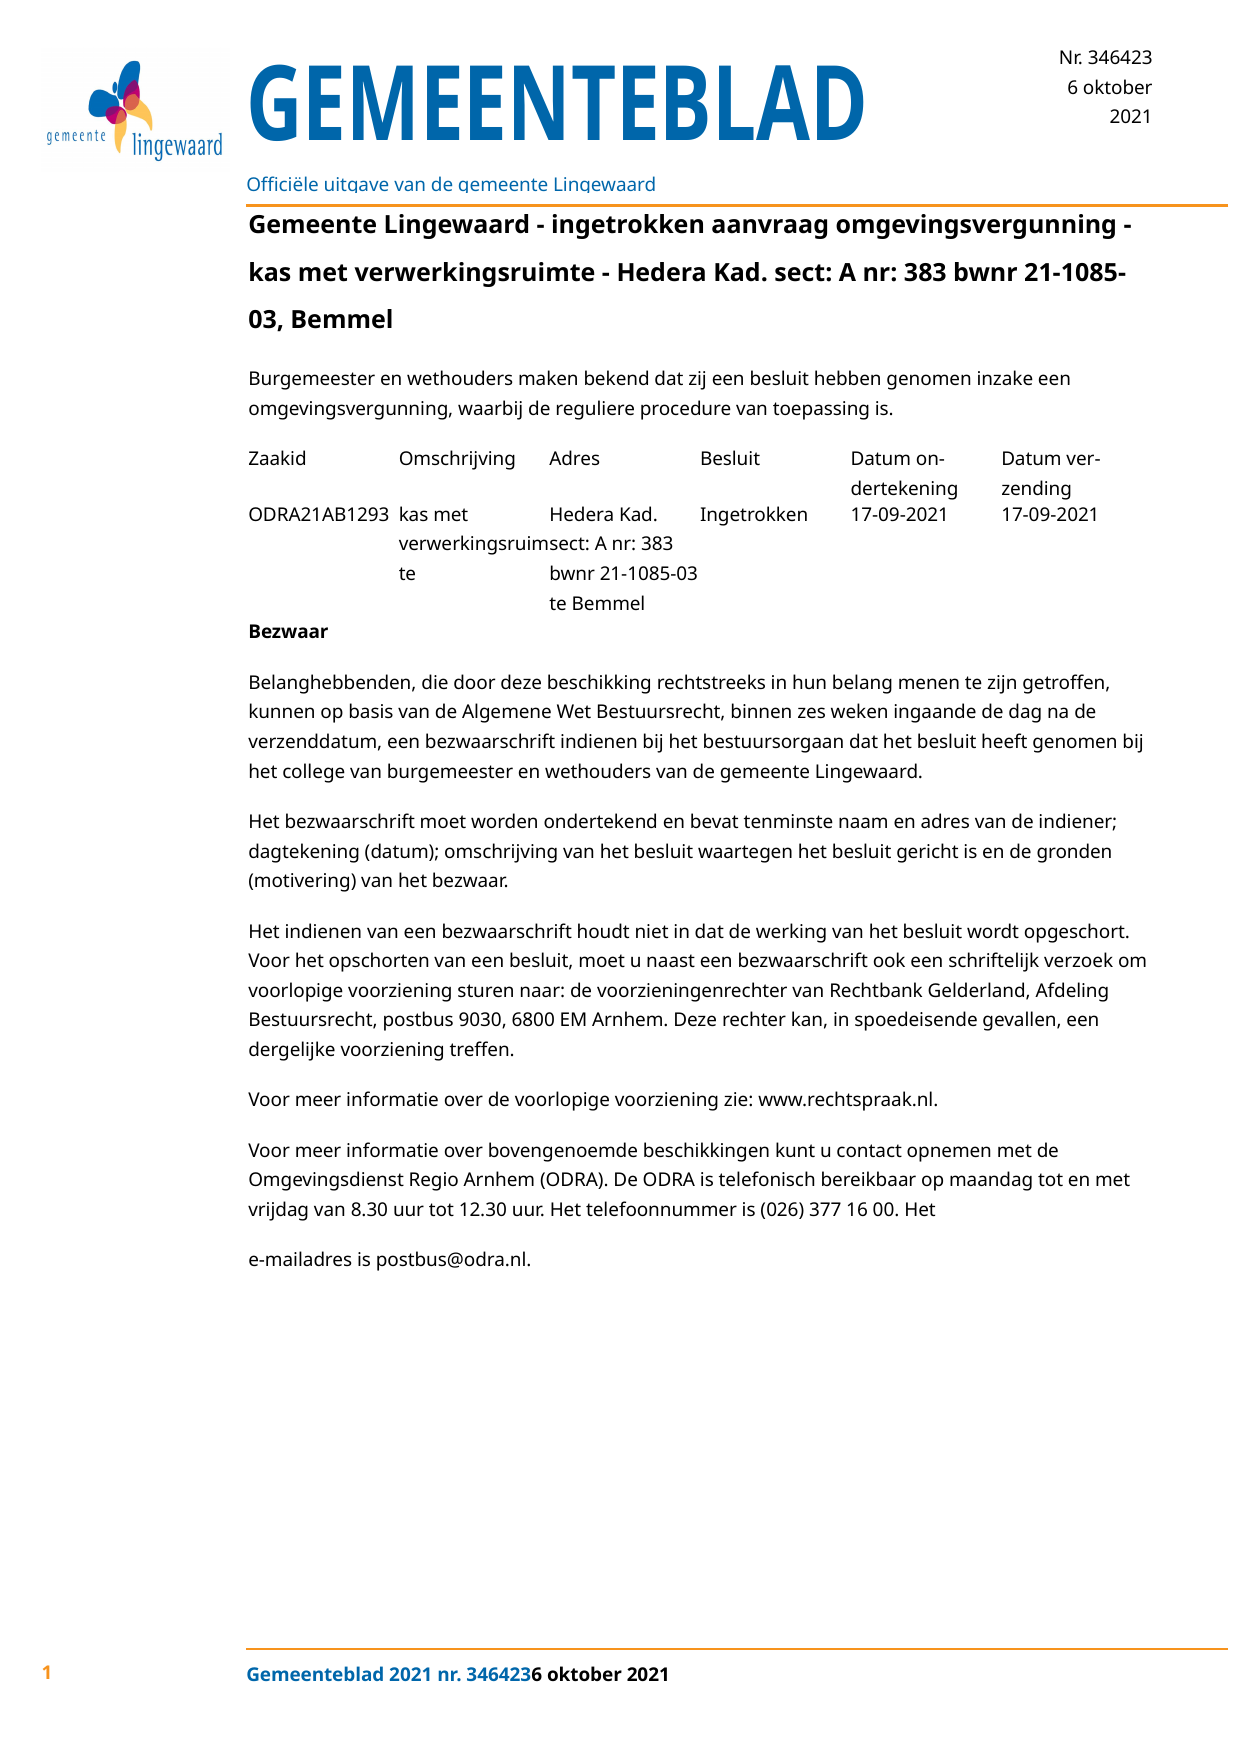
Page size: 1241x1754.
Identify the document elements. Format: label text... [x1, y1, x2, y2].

table_header Datum ver-zending [1001, 446, 1152, 501]
table_header Zaakid [248, 446, 398, 501]
text Het bezwaarschrift moet worden ondertekend en bevat tenminste naam en adres van de indiener; dagtekening (datum); omschrijving van het besluit waartegen het besluit gericht is en de gronden (motivering) van het bezwaar. [248, 808, 1152, 893]
text Belanghebbenden, die door deze beschikking rechtstreeks in hun belang menen te zijn getroffen, kunnen op basis van de Algemene Wet Bestuursrecht, binnen zes weken ingaande de dag na de verzenddatum, een bezwaarschrift indienen bij het bestuursorgaan dat het besluit heeft genomen bij het college van burgemeester en wethouders van de gemeente Lingewaard. [248, 669, 1152, 783]
table_header Besluit [700, 446, 850, 501]
table_cell Ingetrokken [700, 501, 850, 615]
text Burgemeester en wethouders maken bekend dat zij een besluit hebben genomen inzake een omgevingsvergunning, waarbij de reguliere procedure van toepassing is. [248, 366, 1152, 421]
text Voor meer informatie over de voorlopige voorziening zie: www.rechtspraak.nl. [248, 1087, 1152, 1112]
text Voor meer informatie over bovengenoemde beschikkingen kunt u contact opnemen met de Omgevingsdienst Regio Arnhem (ODRA). De ODRA is telefonisch bereikbaar op maandag tot en met vrijdag van 8.30 uur tot 12.30 uur. Het telefoonnummer is (026) 377 16 00. Het [248, 1137, 1152, 1222]
table_header Adres [549, 446, 700, 501]
text e-mailadres is postbus@odra.nl. [248, 1247, 1152, 1272]
table_cell 17-09-2021 [1001, 501, 1152, 615]
table_cell 17-09-2021 [850, 501, 1001, 615]
text Het indienen van een bezwaarschrift houdt niet in dat de werking van het besluit wordt opgeschort. Voor het opschorten van een besluit, moet u naast een bezwaarschrift ook een schriftelijk verzoek om voorlopige voorziening sturen naar: de voorzieningenrechter van Rechtbank Gelderland, Afdeling Bestuursrecht, postbus 9030, 6800 EM Arnhem. Deze rechter kan, in spoedeisende gevallen, een dergelijke voorziening treffen. [248, 918, 1152, 1062]
table_header Omschrijving [399, 446, 549, 501]
text Gemeente Lingewaard - ingetrokken aanvraag omgevingsvergunning - kas met verwerkingsruimte - Hedera Kad. sect: A nr: 383 bwnr 21-1085-03, Bemmel [248, 207, 1152, 336]
table_cell ODRA21AB1293 [248, 501, 398, 615]
text Bezwaar [248, 619, 1152, 644]
table_header Datum on-dertekening [850, 446, 1001, 501]
table_cell kas met verwerkingsruimte [399, 501, 549, 615]
picture [41, 47, 231, 172]
table_cell Hedera Kad. sect: A nr: 383 bwnr 21-1085-03 te Bemmel [549, 501, 700, 615]
